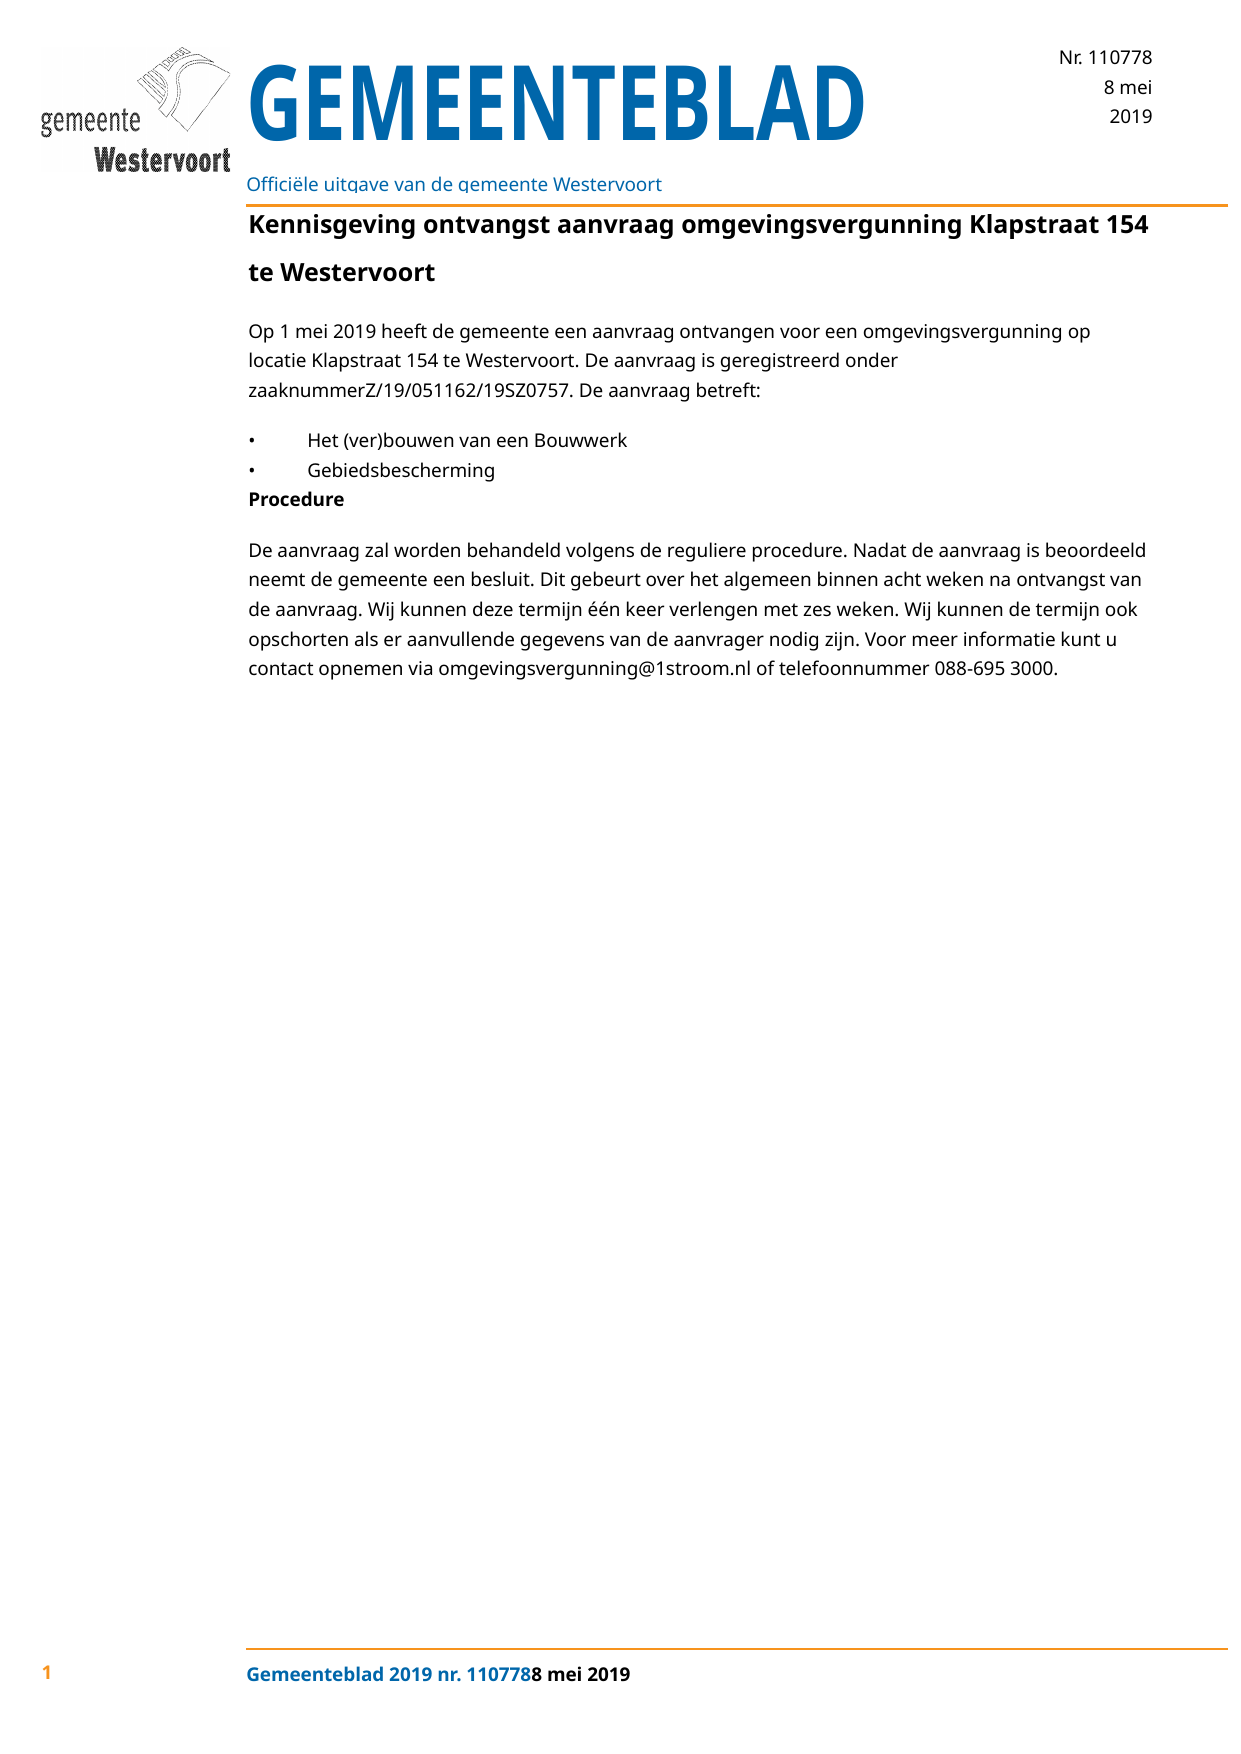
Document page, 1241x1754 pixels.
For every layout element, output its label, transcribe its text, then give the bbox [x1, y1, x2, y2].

picture [41, 47, 231, 172]
text De aanvraag zal worden behandeld volgens de reguliere procedure. Nadat de aanvraag is beoordeeld neemt de gemeente een besluit. Dit gebeurt over het algemeen binnen acht weken na ontvangst van de aanvraag. Wij kunnen deze termijn één keer verlengen met zes weken. Wij kunnen de termijn ook opschorten als er aanvullende gegevens van de aanvrager nodig zijn. Voor meer informatie kunt u contact opnemen via omgevingsvergunning@1stroom.nl of telefoonnummer 088-695 3000. [248, 537, 1152, 681]
text Procedure [248, 487, 1152, 512]
text Kennisgeving ontvangst aanvraag omgevingsvergunning Klapstraat 154 te Westervoort [248, 207, 1152, 288]
list Het (ver)bouwen van een Bouwwerk [248, 427, 1152, 453]
text Op 1 mei 2019 heeft de gemeente een aanvraag ontvangen voor een omgevingsvergunning op locatie Klapstraat 154 te Westervoort. De aanvraag is geregistreerd onder zaaknummerZ/19/051162/19SZ0757. De aanvraag betreft: [248, 318, 1152, 403]
list Gebiedsbescherming [248, 457, 1152, 483]
